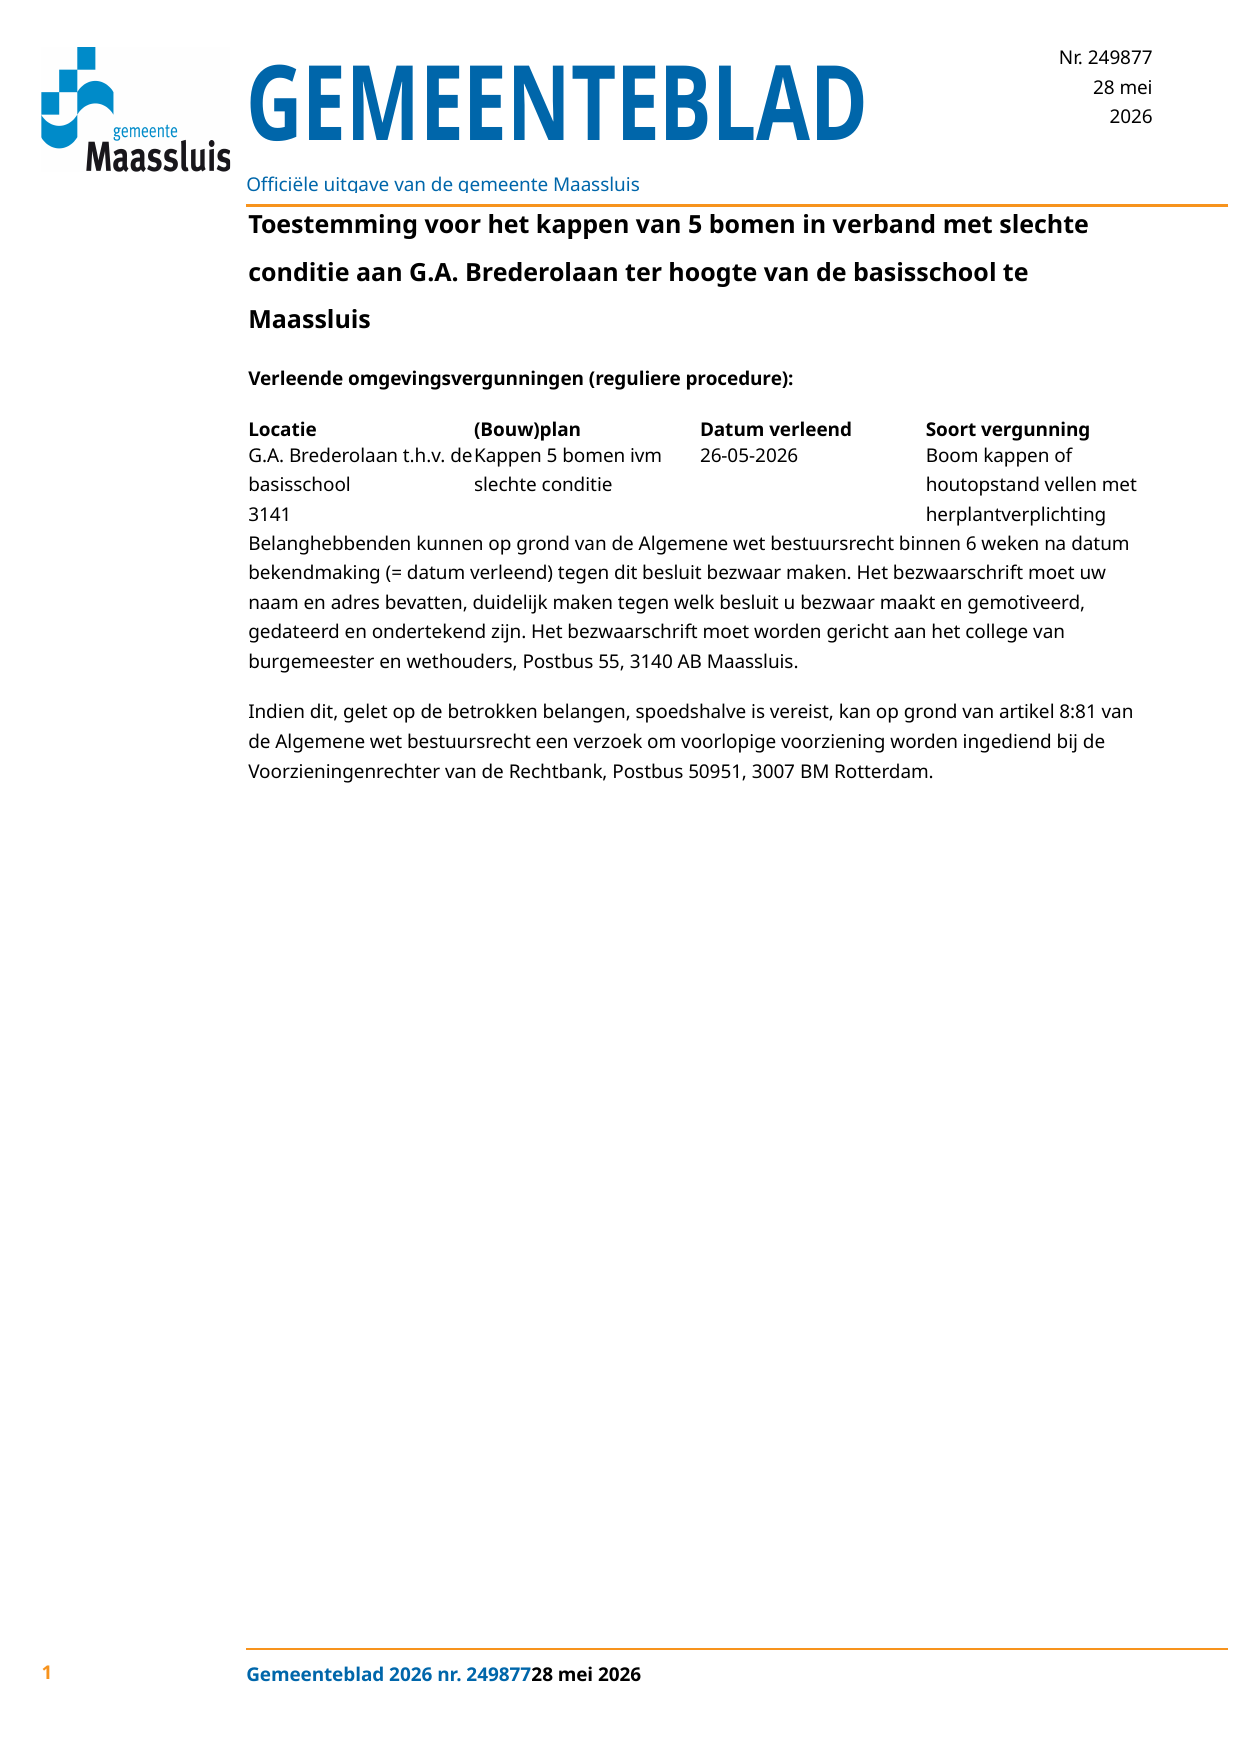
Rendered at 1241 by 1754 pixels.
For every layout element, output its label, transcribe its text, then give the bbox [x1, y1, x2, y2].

table_cell Boom kappen of houtopstand vellen met herplantverplichting [926, 442, 1152, 527]
picture [41, 47, 77, 92]
table_cell 26-05-2026 [700, 442, 926, 527]
picture [41, 47, 231, 172]
table_header Locatie [248, 416, 474, 442]
table_cell Kappen 5 bomen ivm slechte conditie [474, 442, 700, 527]
table_header Datum verleend [700, 416, 926, 442]
table_cell G.A. Brederolaan t.h.v. de basisschool 3141 [248, 442, 474, 527]
table_header (Bouw)plan [474, 416, 700, 442]
text Toestemming voor het kappen van 5 bomen in verband met slechte conditie aan G.A. Brederolaan ter hoogte van de basisschool te Maassluis [248, 207, 1152, 336]
text Verleende omgevingsvergunningen (reguliere procedure): [248, 366, 1152, 391]
text Belanghebbenden kunnen op grond van de Algemene wet bestuursrecht binnen 6 weken na datum bekendmaking (= datum verleend) tegen dit besluit bezwaar maken. Het bezwaarschrift moet uw naam en adres bevatten, duidelijk maken tegen welk besluit u bezwaar maakt en gemotiveerd, gedateerd en ondertekend zijn. Het bezwaarschrift moet worden gericht aan het college van burgemeester en wethouders, Postbus 55, 3140 AB Maassluis. [248, 530, 1152, 674]
table_header Soort vergunning [926, 416, 1152, 442]
text Indien dit, gelet op de betrokken belangen, spoedshalve is vereist, kan op grond van artikel 8:81 van de Algemene wet bestuursrecht een verzoek om voorlopige voorziening worden ingediend bij de Voorzieningenrechter van de Rechtbank, Postbus 50951, 3007 BM Rotterdam. [248, 699, 1152, 783]
